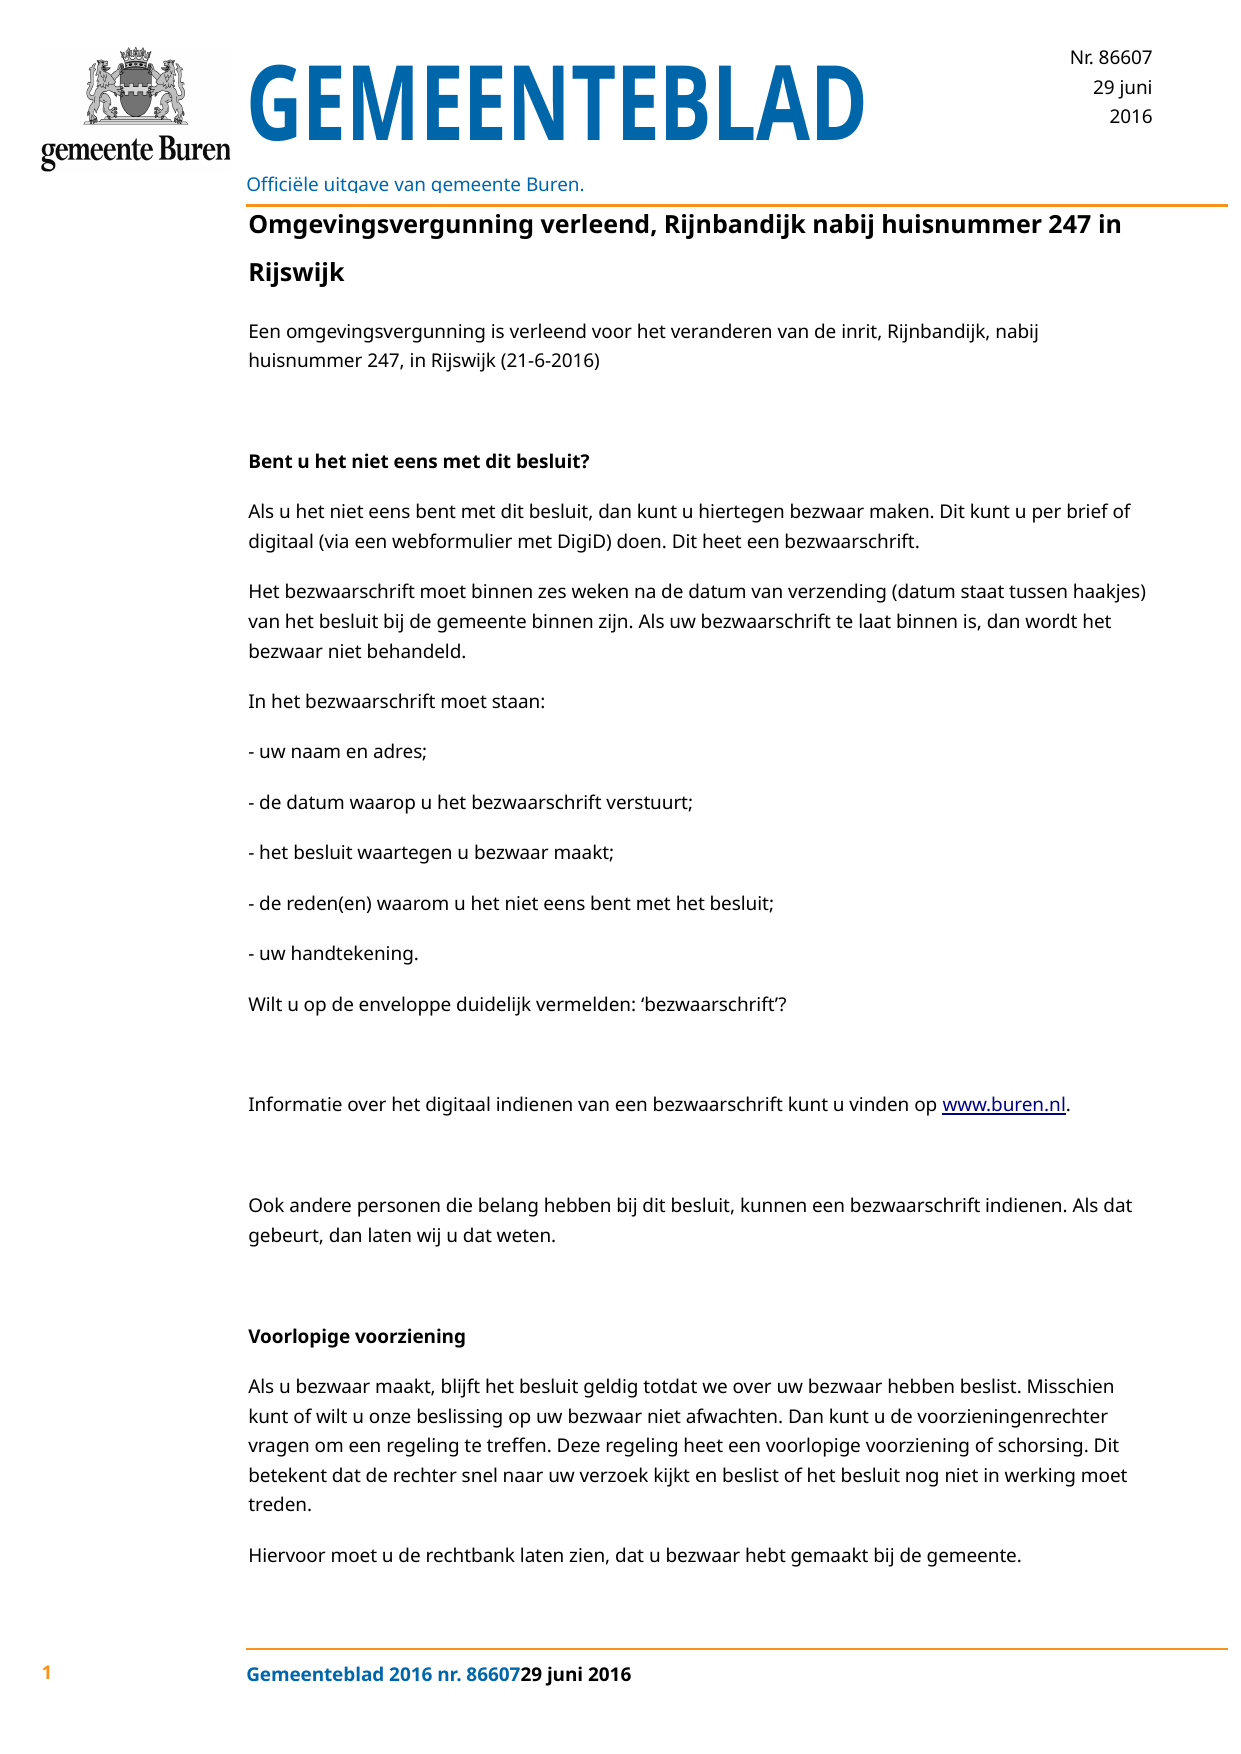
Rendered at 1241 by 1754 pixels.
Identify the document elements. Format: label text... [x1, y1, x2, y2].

text Als u het niet eens bent met dit besluit, dan kunt u hiertegen bezwaar maken. Dit kunt u per brief of digitaal (via een webformulier met DigiD) doen. Dit heet een bezwaarschrift. [248, 499, 1152, 554]
text Informatie over het digitaal indienen van een bezwaarschrift kunt u vinden op www.buren.nl. [248, 1092, 1152, 1117]
text - het besluit waartegen u bezwaar maakt; [248, 839, 1152, 865]
text Wilt u op de enveloppe duidelijk vermelden: ‘bezwaarschrift’? [248, 991, 1152, 1017]
text Hiervoor moet u de rechtbank laten zien, dat u bezwaar hebt gemaakt bij de gemeente. [248, 1542, 1152, 1568]
text - uw naam en adres; [248, 739, 1152, 764]
text - uw handtekening. [248, 940, 1152, 966]
text Als u bezwaar maakt, blijft het besluit geldig totdat we over uw bezwaar hebben beslist. Misschien kunt of wilt u onze beslissing op uw bezwaar niet afwachten. Dan kunt u de voorzieningenrechter vragen om een regeling te treffen. Deze regeling heet een voorlopige voorziening of schorsing. Dit betekent dat de rechter snel naar uw verzoek kijkt en beslist of het besluit nog niet in werking moet treden. [248, 1373, 1152, 1517]
text Ook andere personen die belang hebben bij dit besluit, kunnen een bezwaarschrift indienen. Als dat gebeurt, dan laten wij u dat weten. [248, 1192, 1152, 1248]
text Een omgevingsvergunning is verleend voor het veranderen van de inrit, Rijnbandijk, nabij huisnummer 247, in Rijswijk (21-6-2016) [248, 318, 1152, 373]
picture [41, 47, 231, 172]
text - de reden(en) waarom u het niet eens bent met het besluit; [248, 890, 1152, 916]
text Bent u het niet eens met dit besluit? [248, 448, 1152, 474]
text Omgevingsvergunning verleend, Rijnbandijk nabij huisnummer 247 in Rijswijk [248, 207, 1152, 288]
text Voorlopige voorziening [248, 1323, 1152, 1349]
text - de datum waarop u het bezwaarschrift verstuurt; [248, 789, 1152, 815]
text In het bezwaarschrift moet staan: [248, 688, 1152, 714]
text Het bezwaarschrift moet binnen zes weken na de datum van verzending (datum staat tussen haakjes) van het besluit bij de gemeente binnen zijn. Als uw bezwaarschrift te laat binnen is, dan wordt het bezwaar niet behandeld. [248, 579, 1152, 664]
